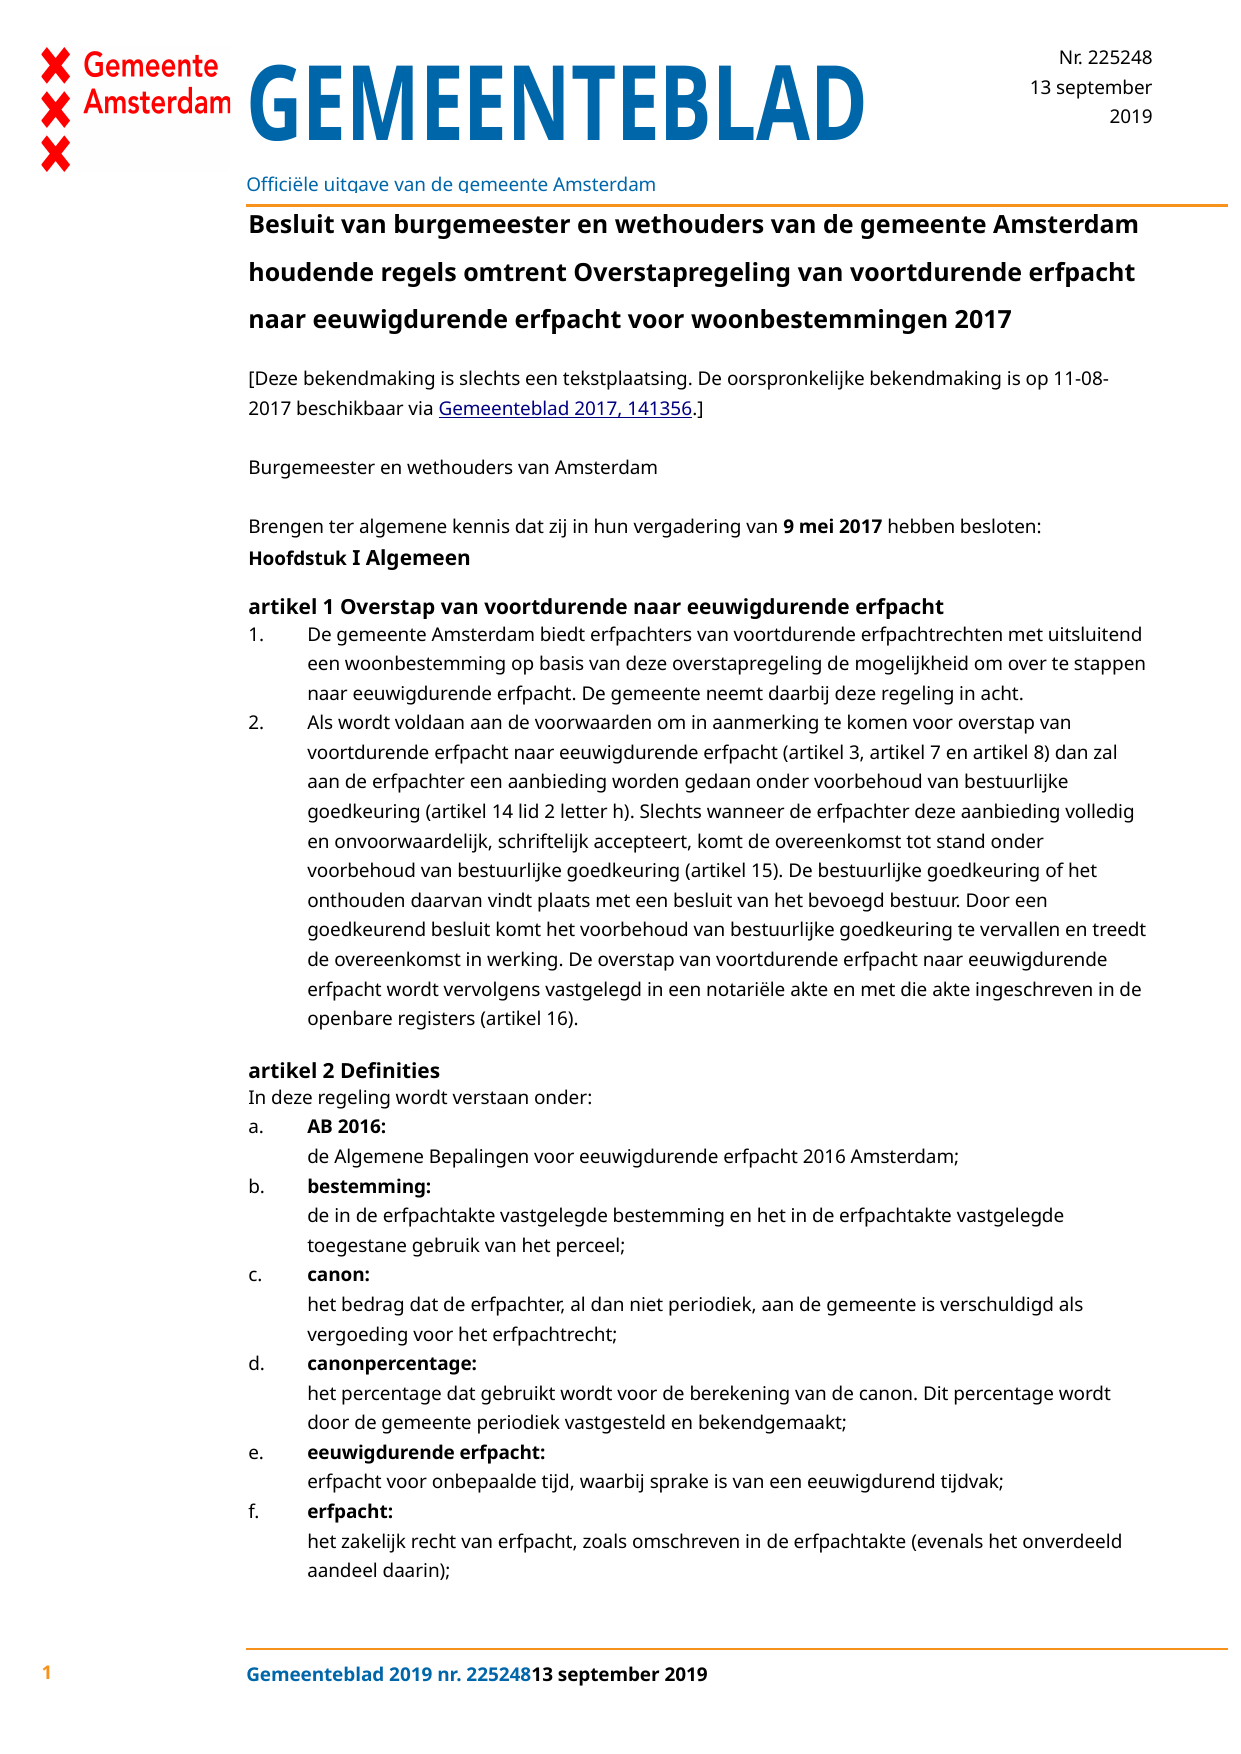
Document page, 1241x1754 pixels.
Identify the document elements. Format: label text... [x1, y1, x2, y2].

list eeuwigdurende erfpacht: [248, 1439, 1152, 1465]
text artikel 2 Definities [248, 1056, 1152, 1084]
picture [41, 47, 231, 172]
list canonpercentage: [248, 1350, 1152, 1376]
list erfpacht voor onbepaalde tijd, waarbij sprake is van een eeuwigdurend tijdvak; [248, 1469, 1152, 1494]
list bestemming: [248, 1173, 1152, 1199]
text In deze regeling wordt verstaan onder: [248, 1084, 1152, 1110]
list erfpacht: [248, 1498, 1152, 1524]
list AB 2016: [248, 1114, 1152, 1139]
list Als wordt voldaan aan de voorwaarden om in aanmerking te komen voor overstap van voortdurende erfpacht naar eeuwigdurende erfpacht (artikel 3, artikel 7 en artikel 8) dan zal aan de erfpachter een aanbieding worden gedaan onder voorbehoud van bestuurlijke goedkeuring (artikel 14 lid 2 letter h). Slechts wanneer de erfpachter deze aanbieding volledig en onvoorwaardelijk, schriftelijk accepteert, komt de overeenkomst tot stand onder voorbehoud van bestuurlijke goedkeuring (artikel 15). De bestuurlijke goedkeuring of het onthouden daarvan vindt plaats met een besluit van het bevoegd bestuur. Door een goedkeurend besluit komt het voorbehoud van bestuurlijke goedkeuring te vervallen en treedt de overeenkomst in werking. De overstap van voortdurende erfpacht naar eeuwigdurende erfpacht wordt vervolgens vastgelegd in een notariële akte en met die akte ingeschreven in de openbare registers (artikel 16). [248, 709, 1152, 1031]
list de in de erfpachtakte vastgelegde bestemming en het in de erfpachtakte vastgelegde toegestane gebruik van het perceel; [248, 1202, 1152, 1258]
list het bedrag dat de erfpachter, al dan niet periodiek, aan de gemeente is verschuldigd als vergoeding voor het erfpachtrecht; [248, 1291, 1152, 1347]
list het percentage dat gebruikt wordt voor de berekening van de canon. Dit percentage wordt door de gemeente periodiek vastgesteld en bekendgemaakt; [248, 1380, 1152, 1435]
list de Algemene Bepalingen voor eeuwigdurende erfpacht 2016 Amsterdam; [248, 1143, 1152, 1169]
list het zakelijk recht van erfpacht, zoals omschreven in de erfpachtakte (evenals het onverdeeld aandeel daarin); [248, 1528, 1152, 1583]
text Besluit van burgemeester en wethouders van de gemeente Amsterdam houdende regels omtrent Overstapregeling van voortdurende erfpacht naar eeuwigdurende erfpacht voor woonbestemmingen 2017 [248, 207, 1152, 336]
text Burgemeester en wethouders van Amsterdam [248, 454, 1152, 480]
text Brengen ter algemene kennis dat zij in hun vergadering van 9 mei 2017 hebben besloten: [248, 513, 1152, 539]
text Hoofdstuk I Algemeen [248, 543, 1152, 571]
text [Deze bekendmaking is slechts een tekstplaatsing. De oorspronkelijke bekendmaking is op 11-08-2017 beschikbaar via Gemeenteblad 2017, 141356.] [248, 366, 1152, 421]
list canon: [248, 1262, 1152, 1287]
text artikel 1 Overstap van voortdurende naar eeuwigdurende erfpacht [248, 592, 1152, 621]
list De gemeente Amsterdam biedt erfpachters van voortdurende erfpachtrechten met uitsluitend een woonbestemming op basis van deze overstapregeling de mogelijkheid om over te stappen naar eeuwigdurende erfpacht. De gemeente neemt daarbij deze regeling in acht. [248, 621, 1152, 706]
